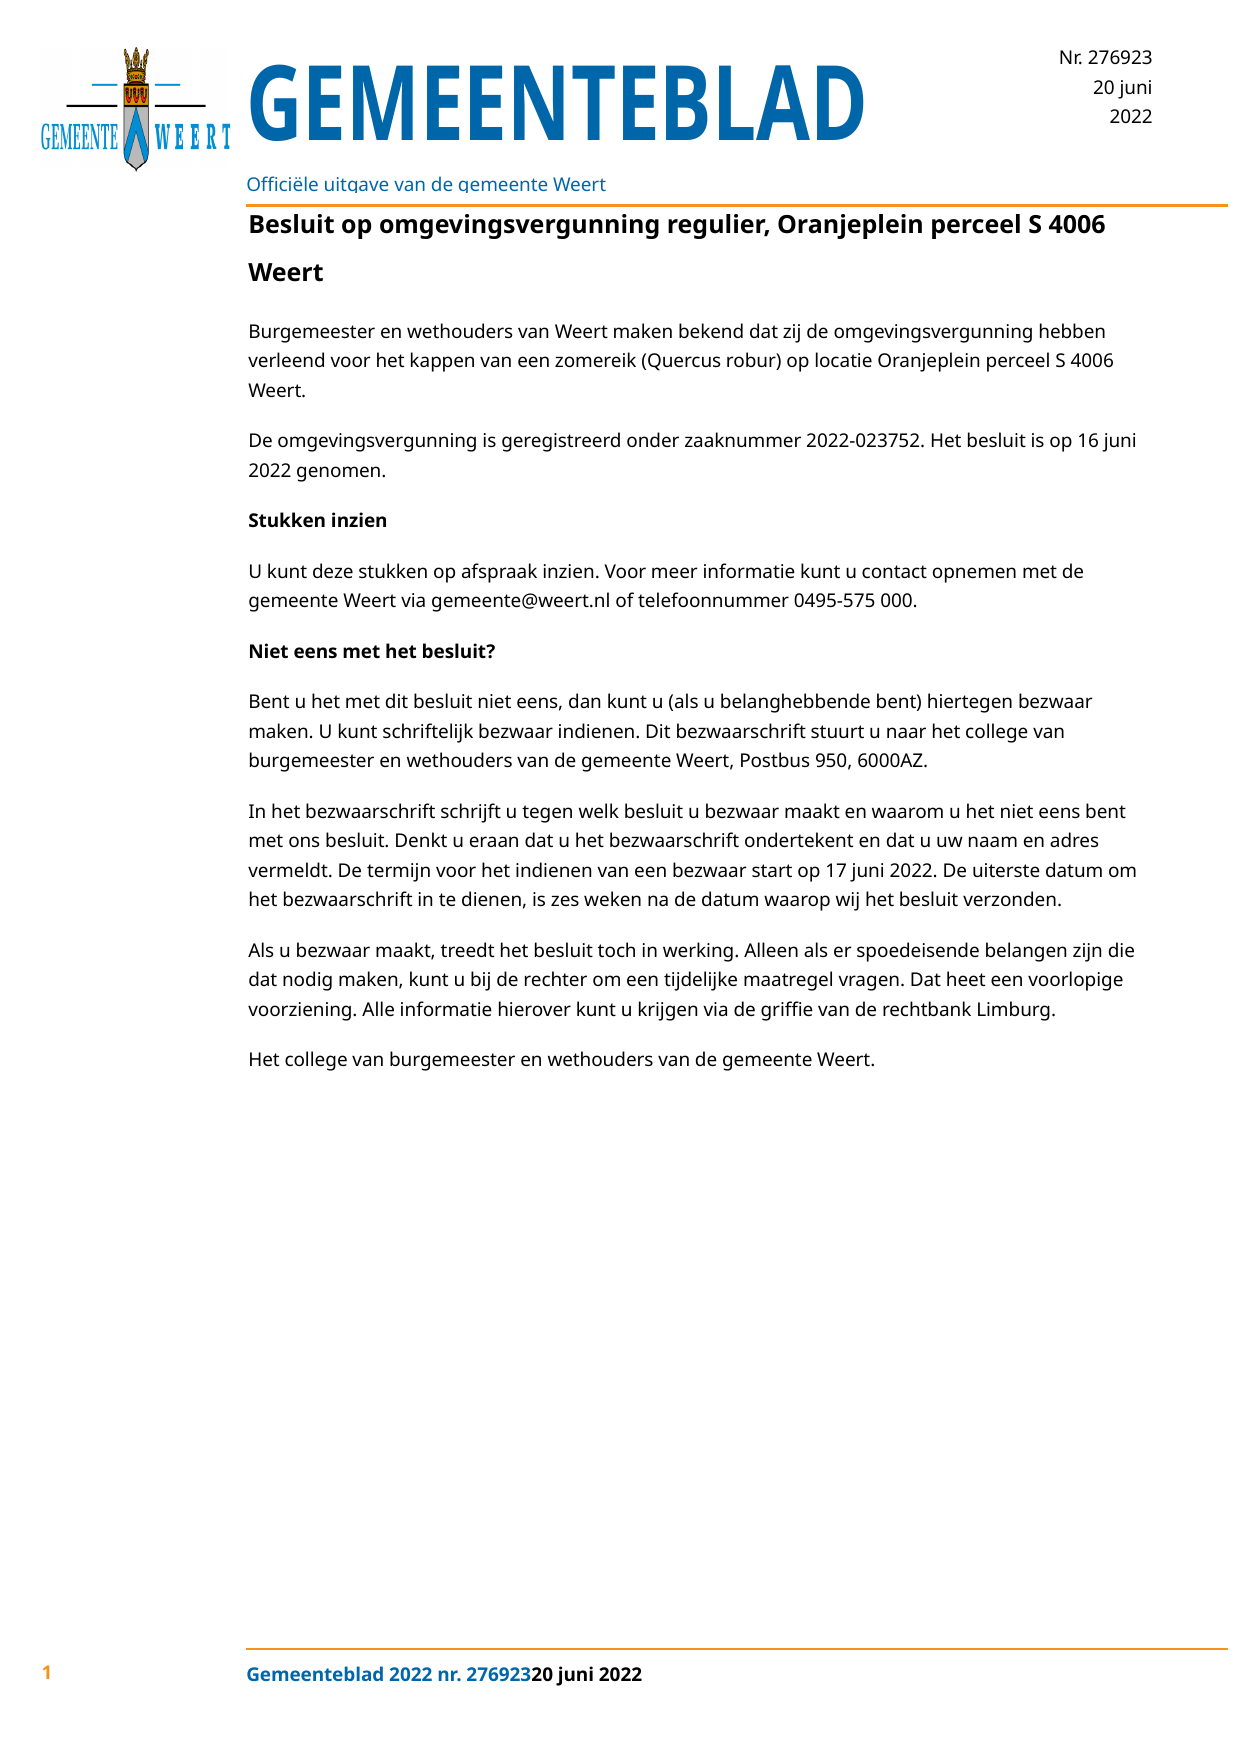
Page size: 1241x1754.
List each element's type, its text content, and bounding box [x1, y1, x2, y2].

text Stukken inzien [248, 507, 1152, 533]
text Bent u het met dit besluit niet eens, dan kunt u (als u belanghebbende bent) hiertegen bezwaar maken. U kunt schriftelijk bezwaar indienen. Dit bezwaarschrift stuurt u naar het college van burgemeester en wethouders van de gemeente Weert, Postbus 950, 6000AZ. [248, 688, 1152, 773]
text U kunt deze stukken op afspraak inzien. Voor meer informatie kunt u contact opnemen met de gemeente Weert via gemeente@weert.nl of telefoonnummer 0495-575 000. [248, 558, 1152, 613]
text Het college van burgemeester en wethouders van de gemeente Weert. [248, 1047, 1152, 1072]
text Niet eens met het besluit? [248, 638, 1152, 664]
text Burgemeester en wethouders van Weert maken bekend dat zij de omgevingsvergunning hebben verleend voor het kappen van een zomereik (Quercus robur) op locatie Oranjeplein perceel S 4006 Weert. [248, 318, 1152, 403]
text Besluit op omgevingsvergunning regulier, Oranjeplein perceel S 4006 Weert [248, 207, 1152, 288]
text In het bezwaarschrift schrijft u tegen welk besluit u bezwaar maakt en waarom u het niet eens bent met ons besluit. Denkt u eraan dat u het bezwaarschrift ondertekent en dat u uw naam en adres vermeldt. De termijn voor het indienen van een bezwaar start op 17 juni 2022. De uiterste datum om het bezwaarschrift in te dienen, is zes weken na de datum waarop wij het besluit verzonden. [248, 798, 1152, 912]
text De omgevingsvergunning is geregistreerd onder zaaknummer 2022-023752. Het besluit is op 16 juni 2022 genomen. [248, 427, 1152, 483]
text Als u bezwaar maakt, treedt het besluit toch in werking. Alleen als er spoedeisende belangen zijn die dat nodig maken, kunt u bij de rechter om een tijdelijke maatregel vragen. Dat heet een voorlopige voorziening. Alle informatie hierover kunt u krijgen via de griffie van de rechtbank Limburg. [248, 937, 1152, 1022]
picture [41, 47, 231, 172]
